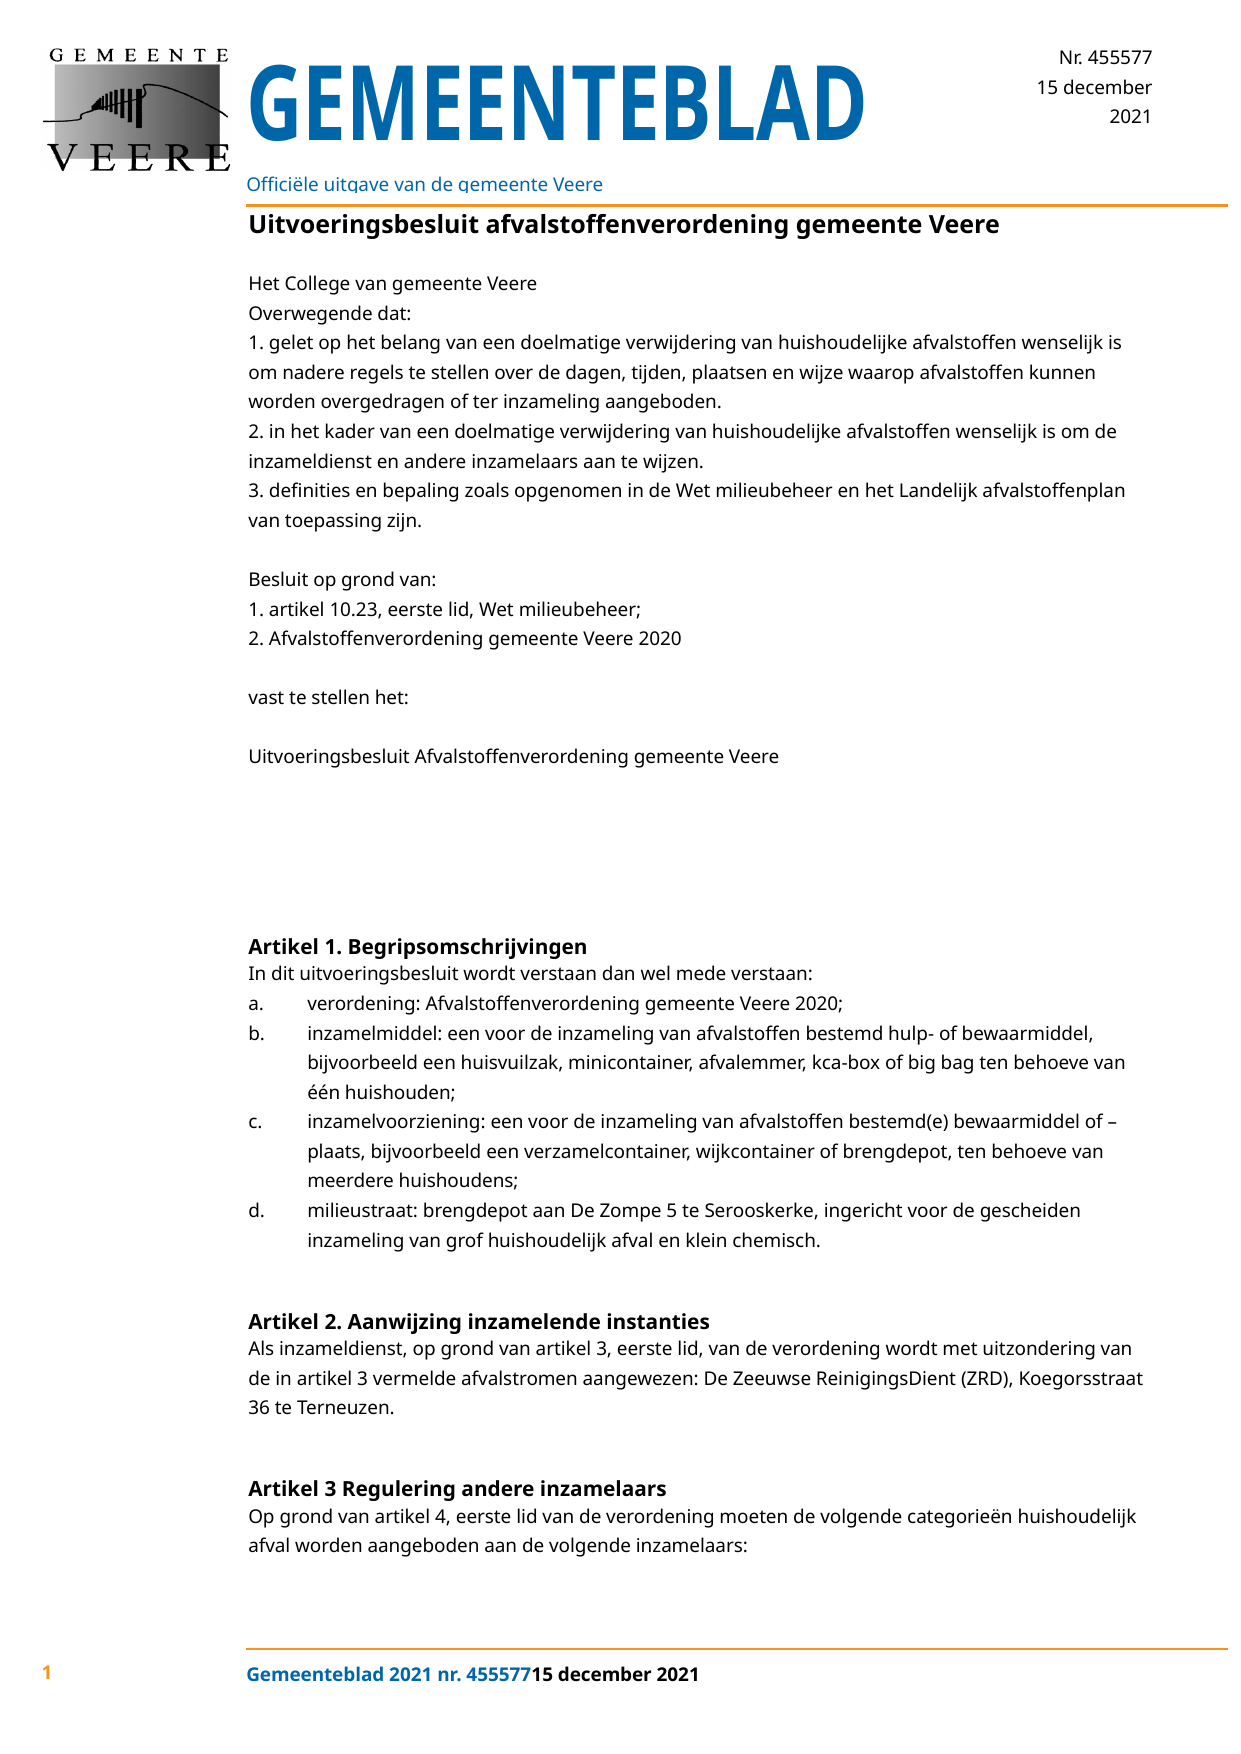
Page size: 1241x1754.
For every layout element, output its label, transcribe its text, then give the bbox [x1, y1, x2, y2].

text 1. artikel 10.23, eerste lid, Wet milieubeheer; [248, 596, 1152, 621]
text 2. in het kader van een doelmatige verwijdering van huishoudelijke afvalstoffen wenselijk is om de inzameldienst en andere inzamelaars aan te wijzen. [248, 418, 1152, 473]
text In dit uitvoeringsbesluit wordt verstaan dan wel mede verstaan: [248, 961, 1152, 986]
text Overwegende dat: [248, 300, 1152, 326]
picture [41, 47, 231, 172]
text Artikel 3 Regulering andere inzamelaars [248, 1474, 1152, 1503]
text Het College van gemeente Veere [248, 270, 1152, 296]
text 1. gelet op het belang van een doelmatige verwijdering van huishoudelijke afvalstoffen wenselijk is om nadere regels te stellen over de dagen, tijden, plaatsen en wijze waarop afvalstoffen kunnen worden overgedragen of ter inzameling aangeboden. [248, 329, 1152, 414]
list milieustraat: brengdepot aan De Zompe 5 te Serooskerke, ingericht voor de gescheiden inzameling van grof huishoudelijk afval en klein chemisch. [248, 1197, 1152, 1252]
text 3. definities en bepaling zoals opgenomen in de Wet milieubeheer en het Landelijk afvalstoffenplan van toepassing zijn. [248, 477, 1152, 533]
list inzamelvoorziening: een voor de inzameling van afvalstoffen bestemd(e) bewaarmiddel of –plaats, bijvoorbeeld een verzamelcontainer, wijkcontainer of brengdepot, ten behoeve van meerdere huishoudens; [248, 1108, 1152, 1193]
list inzamelmiddel: een voor de inzameling van afvalstoffen bestemd hulp- of bewaarmiddel, bijvoorbeeld een huisvuilzak, minicontainer, afvalemmer, kca-box of big bag ten behoeve van één huishouden; [248, 1020, 1152, 1104]
text Artikel 2. Aanwijzing inzamelende instanties [248, 1307, 1152, 1335]
text 2. Afvalstoffenverordening gemeente Veere 2020 [248, 625, 1152, 651]
text vast te stellen het: [248, 684, 1152, 710]
text Als inzameldienst, op grond van artikel 3, eerste lid, van de verordening wordt met uitzondering van de in artikel 3 vermelde afvalstromen aangewezen: De Zeeuwse ReinigingsDient (ZRD), Koegorsstraat 36 te Terneuzen. [248, 1335, 1152, 1420]
list verordening: Afvalstoffenverordening gemeente Veere 2020; [248, 990, 1152, 1016]
text Artikel 1. Begripsomschrijvingen [248, 932, 1152, 961]
text Uitvoeringsbesluit Afvalstoffenverordening gemeente Veere [248, 744, 1152, 769]
text Op grond van artikel 4, eerste lid van de verordening moeten de volgende categorieën huishoudelijk afval worden aangeboden aan de volgende inzamelaars: [248, 1503, 1152, 1558]
text Uitvoeringsbesluit afvalstoffenverordening gemeente Veere [248, 207, 1152, 241]
text Besluit op grond van: [248, 566, 1152, 592]
